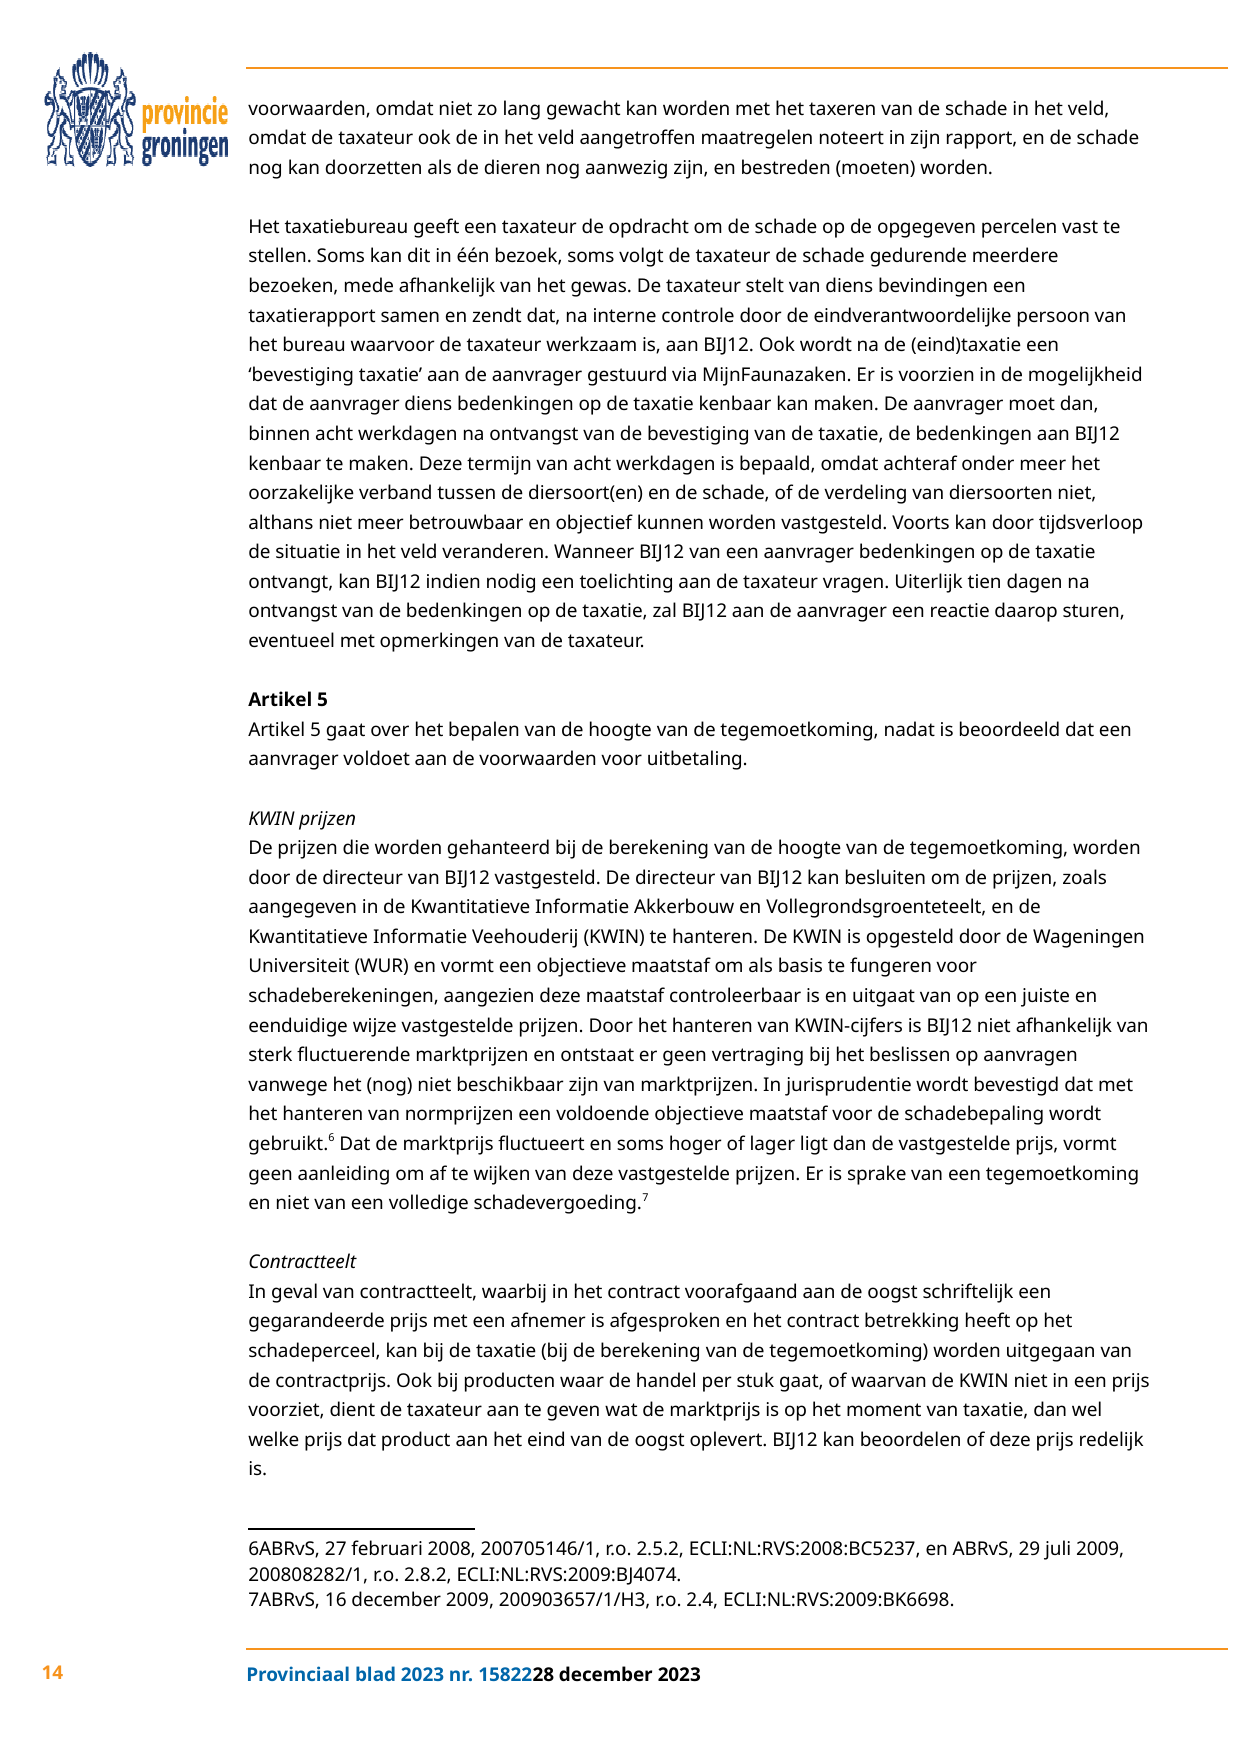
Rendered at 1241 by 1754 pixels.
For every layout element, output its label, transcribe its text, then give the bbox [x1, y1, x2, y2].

text Contractteelt [248, 1248, 1152, 1274]
text In geval van contractteelt, waarbij in het contract voorafgaand aan de oogst schriftelijk een gegarandeerde prijs met een afnemer is afgesproken en het contract betrekking heeft op het schadeperceel, kan bij de taxatie (bij de berekening van de tegemoetkoming) worden uitgegaan van de contractprijs. Ook bij producten waar de handel per stuk gaat, of waarvan de KWIN niet in een prijs voorziet, dient de taxateur aan te geven wat de marktprijs is op het moment van taxatie, dan wel welke prijs dat product aan het eind van de oogst oplevert. BIJ12 kan beoordelen of deze prijs redelijk is. [248, 1278, 1152, 1481]
text Het taxatiebureau geeft een taxateur de opdracht om de schade op de opgegeven percelen vast te stellen. Soms kan dit in één bezoek, soms volgt de taxateur de schade gedurende meerdere bezoeken, mede afhankelijk van het gewas. De taxateur stelt van diens bevindingen een taxatierapport samen en zendt dat, na interne controle door de eindverantwoordelijke persoon van het bureau waarvoor de taxateur werkzaam is, aan BIJ12. Ook wordt na de (eind)taxatie een ‘bevestiging taxatie’ aan de aanvrager gestuurd via MijnFaunazaken. Er is voorzien in de mogelijkheid dat de aanvrager diens bedenkingen op de taxatie kenbaar kan maken. De aanvrager moet dan, binnen acht werkdagen na ontvangst van de bevestiging van de taxatie, de bedenkingen aan BIJ12 kenbaar te maken. Deze termijn van acht werkdagen is bepaald, omdat achteraf onder meer het oorzakelijke verband tussen de diersoort(en) en de schade, of de verdeling van diersoorten niet, althans niet meer betrouwbaar en objectief kunnen worden vastgesteld. Voorts kan door tijdsverloop de situatie in het veld veranderen. Wanneer BIJ12 van een aanvrager bedenkingen op de taxatie ontvangt, kan BIJ12 indien nodig een toelichting aan de taxateur vragen. Uiterlijk tien dagen na ontvangst van de bedenkingen op de taxatie, zal BIJ12 aan de aanvrager een reactie daarop sturen, eventueel met opmerkingen van de taxateur. [248, 213, 1152, 653]
text ABRvS, 27 februari 2008, 200705146/1, r.o. 2.5.2, ECLI:NL:RVS:2008:BC5237, en ABRvS, 29 juli 2009, 200808282/1, r.o. 2.8.2, ECLI:NL:RVS:2009:BJ4074. [248, 1535, 1152, 1586]
text ABRvS, 16 december 2009, 200903657/1/H3, r.o. 2.4, ECLI:NL:RVS:2009:BK6698. [248, 1586, 1152, 1612]
text voorwaarden, omdat niet zo lang gewacht kan worden met het taxeren van de schade in het veld, omdat de taxateur ook de in het veld aangetroffen maatregelen noteert in zijn rapport, en de schade nog kan doorzetten als de dieren nog aanwezig zijn, en bestreden (moeten) worden. [248, 95, 1152, 180]
text KWIN prijzen [248, 805, 1152, 831]
text De prijzen die worden gehanteerd bij de berekening van de hoogte van de tegemoetkoming, worden door de directeur van BIJ12 vastgesteld. De directeur van BIJ12 kan besluiten om de prijzen, zoals aangegeven in de Kwantitatieve Informatie Akkerbouw en Vollegrondsgroenteteelt, en de Kwantitatieve Informatie Veehouderij (KWIN) te hanteren. De KWIN is opgesteld door de Wageningen Universiteit (WUR) en vormt een objectieve maatstaf om als basis te fungeren voor schadeberekeningen, aangezien deze maatstaf controleerbaar is en uitgaat van op een juiste en eenduidige wijze vastgestelde prijzen. Door het hanteren van KWIN-cijfers is BIJ12 niet afhankelijk van sterk fluctuerende marktprijzen en ontstaat er geen vertraging bij het beslissen op aanvragen vanwege het (nog) niet beschikbaar zijn van marktprijzen. In jurisprudentie wordt bevestigd dat met het hanteren van normprijzen een voldoende objectieve maatstaf voor de schadebepaling wordt gebruikt. Dat de marktprijs fluctueert en soms hoger of lager ligt dan de vastgestelde prijs, vormt geen aanleiding om af te wijken van deze vastgestelde prijzen. Er is sprake van een tegemoetkoming en niet van een volledige schadevergoeding. [248, 834, 1152, 1215]
picture [41, 47, 231, 172]
text Artikel 5 [248, 686, 1152, 712]
text Artikel 5 gaat over het bepalen van de hoogte van de tegemoetkoming, nadat is beoordeeld dat een aanvrager voldoet aan de voorwaarden voor uitbetaling. [248, 716, 1152, 771]
